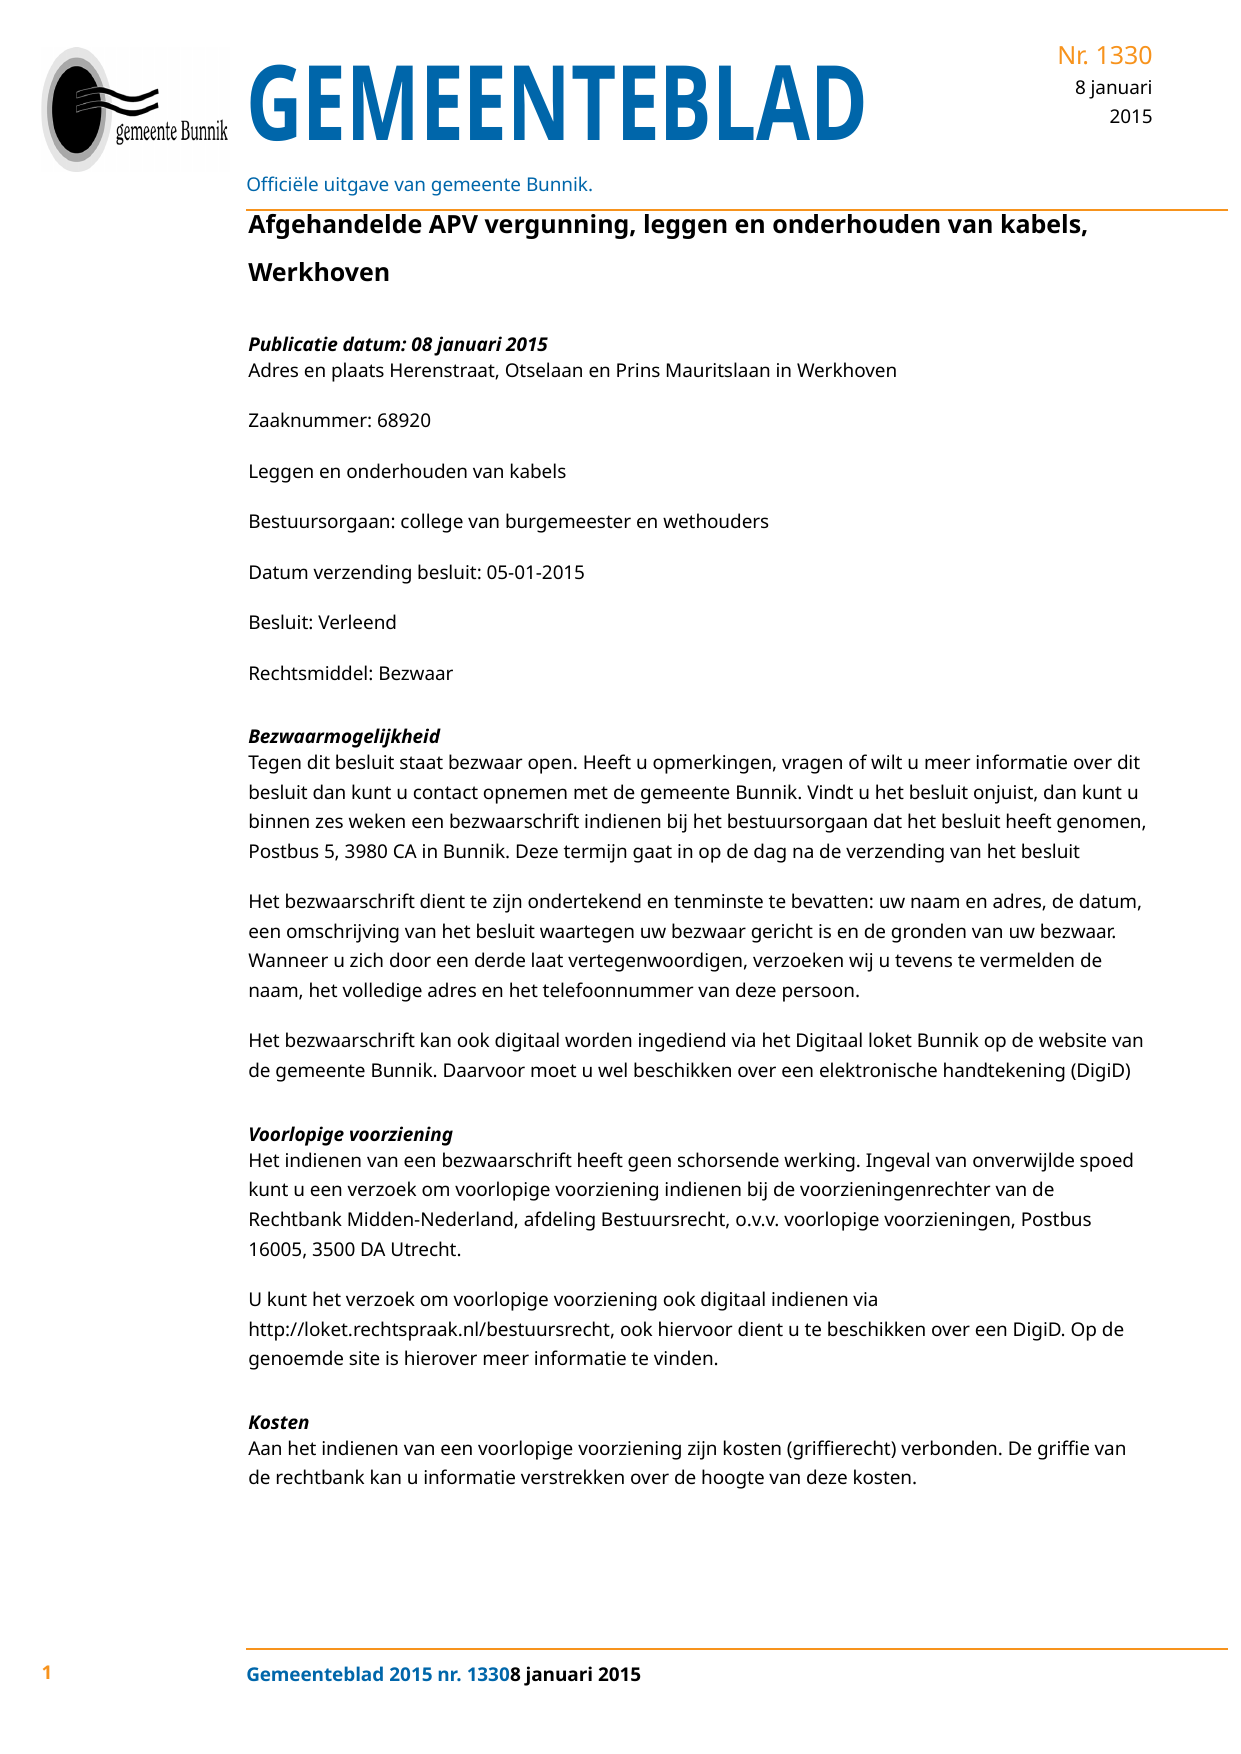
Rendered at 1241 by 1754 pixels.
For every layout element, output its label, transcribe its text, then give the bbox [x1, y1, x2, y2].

picture [41, 47, 231, 172]
text Leggen en onderhouden van kabels [248, 458, 1152, 484]
text U kunt het verzoek om voorlopige voorziening ook digitaal indienen via http://loket.rechtspraak.nl/bestuursrecht, ook hiervoor dient u te beschikken over een DigiD. Op de genoemde site is hierover meer informatie te vinden. [248, 1286, 1152, 1371]
text Datum verzending besluit: 05-01-2015 [248, 559, 1152, 584]
text Het indienen van een bezwaarschrift heeft geen schorsende werking. Ingeval van onverwijlde spoed kunt u een verzoek om voorlopige voorziening indienen bij de voorzieningenrechter van de Rechtbank Midden-Nederland, afdeling Bestuursrecht, o.v.v. voorlopige voorzieningen, Postbus 16005, 3500 DA Utrecht. [248, 1147, 1152, 1261]
text Tegen dit besluit staat bezwaar open. Heeft u opmerkingen, vragen of wilt u meer informatie over dit besluit dan kunt u contact opnemen met de gemeente Bunnik. Vindt u het besluit onjuist, dan kunt u binnen zes weken een bezwaarschrift indienen bij het bestuursorgaan dat het besluit heeft genomen, Postbus 5, 3980 CA in Bunnik. Deze termijn gaat in op de dag na de verzending van het besluit [248, 749, 1152, 864]
text Rechtsmiddel: Bezwaar [248, 660, 1152, 685]
text Voorlopige voorziening [248, 1121, 1152, 1147]
text Het bezwaarschrift kan ook digitaal worden ingediend via het Digitaal loket Bunnik op de website van de gemeente Bunnik. Daarvoor moet u wel beschikken over een elektronische handtekening (DigiD) [248, 1028, 1152, 1083]
text Afgehandelde APV vergunning, leggen en onderhouden van kabels, Werkhoven [248, 211, 1152, 288]
text Kosten [248, 1409, 1152, 1435]
text Bestuursorgaan: college van burgemeester en wethouders [248, 508, 1152, 534]
text Aan het indienen van een voorlopige voorziening zijn kosten (griffierecht) verbonden. De griffie van de rechtbank kan u informatie verstrekken over de hoogte van deze kosten. [248, 1435, 1152, 1490]
text Besluit: Verleend [248, 609, 1152, 635]
text Adres en plaats Herenstraat, Otselaan en Prins Mauritslaan in Werkhoven [248, 357, 1152, 383]
text Het bezwaarschrift dient te zijn ondertekend en tenminste te bevatten: uw naam en adres, de datum, een omschrijving van het besluit waartegen uw bezwaar gericht is en de gronden van uw bezwaar. Wanneer u zich door een derde laat vertegenwoordigen, verzoeken wij u tevens te vermelden de naam, het volledige adres en het telefoonnummer van deze persoon. [248, 888, 1152, 1003]
text Zaaknummer: 68920 [248, 408, 1152, 433]
text Bezwaarmogelijkheid [248, 724, 1152, 749]
text Publicatie datum: 08 januari 2015 [248, 331, 1152, 357]
